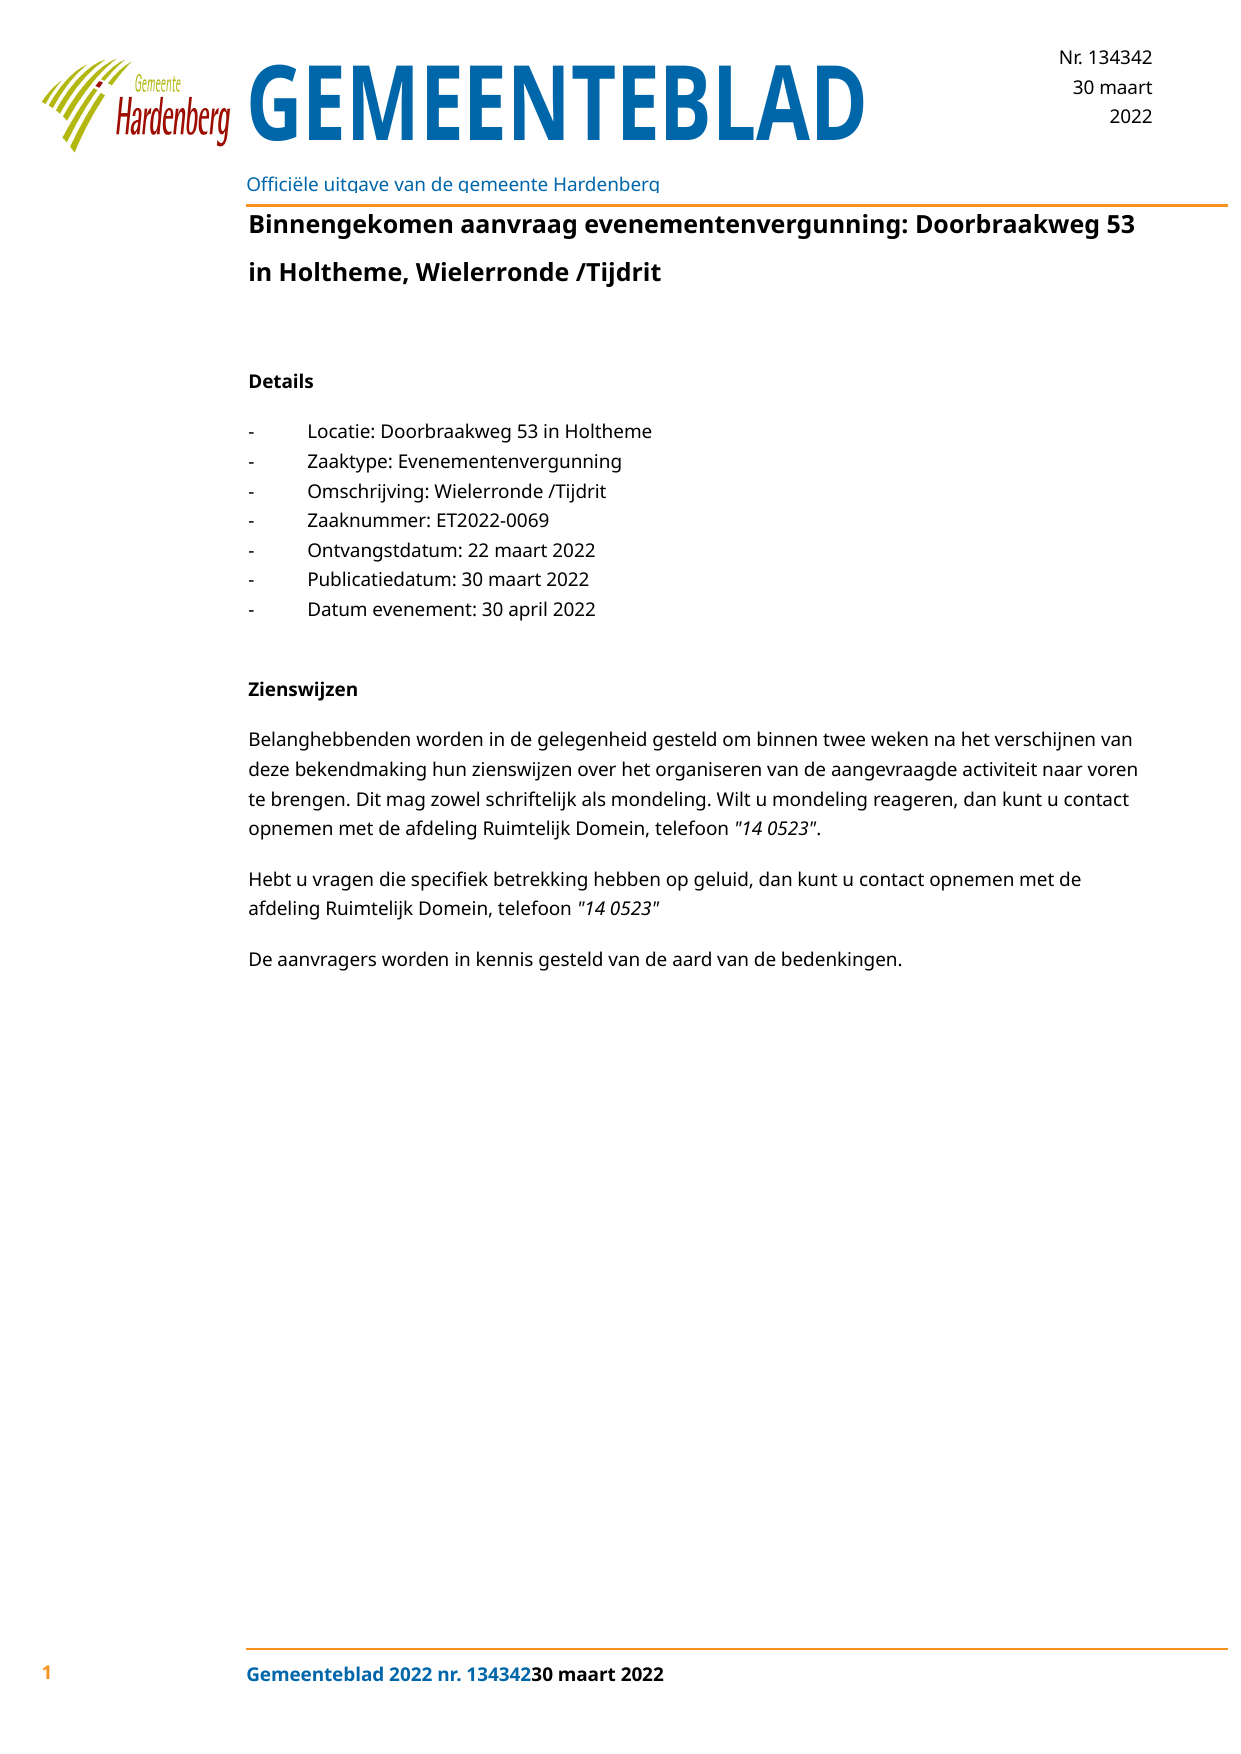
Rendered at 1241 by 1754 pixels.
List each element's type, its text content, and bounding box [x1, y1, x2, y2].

text Details [248, 368, 1152, 394]
list Zaaktype: Evenementenvergunning [248, 448, 1152, 474]
list Publicatiedatum: 30 maart 2022 [248, 567, 1152, 592]
list Locatie: Doorbraakweg 53 in Holtheme [248, 419, 1152, 444]
picture [41, 47, 231, 172]
list Zaaknummer: ET2022-0069 [248, 507, 1152, 533]
text De aanvragers worden in kennis gesteld van de aard van de bedenkingen. [248, 946, 1152, 972]
list Datum evenement: 30 april 2022 [248, 596, 1152, 622]
text Hebt u vragen die specifiek betrekking hebben op geluid, dan kunt u contact opnemen met de afdeling Ruimtelijk Domein, telefoon "14 0523" [248, 866, 1152, 921]
list Ontvangstdatum: 22 maart 2022 [248, 537, 1152, 563]
text Belanghebbenden worden in de gelegenheid gesteld om binnen twee weken na het verschijnen van deze bekendmaking hun zienswijzen over het organiseren van de aangevraagde activiteit naar voren te brengen. Dit mag zowel schriftelijk als mondeling. Wilt u mondeling reageren, dan kunt u contact opnemen met de afdeling Ruimtelijk Domein, telefoon "14 0523". [248, 727, 1152, 841]
list Omschrijving: Wielerronde /Tijdrit [248, 478, 1152, 504]
text Zienswijzen [248, 676, 1152, 702]
text Binnengekomen aanvraag evenementenvergunning: Doorbraakweg 53 in Holtheme, Wielerronde /Tijdrit [248, 207, 1152, 288]
